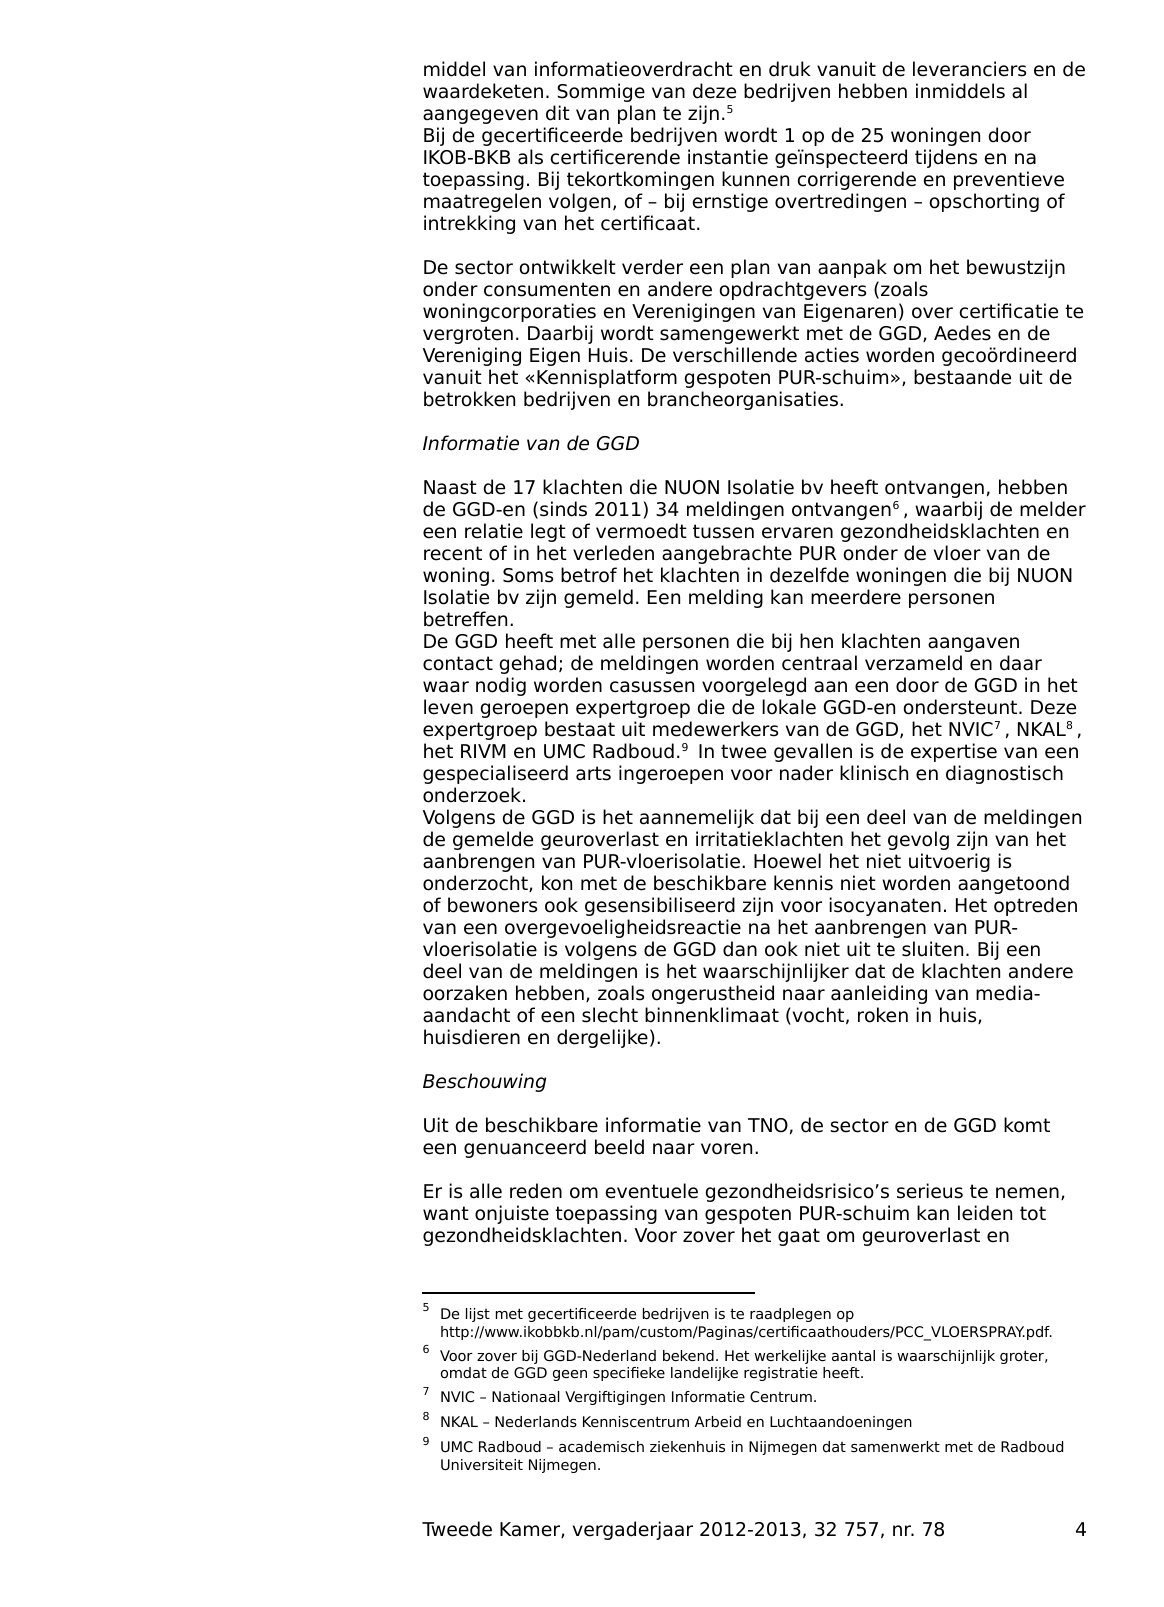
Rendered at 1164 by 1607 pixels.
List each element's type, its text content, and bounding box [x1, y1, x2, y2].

text De GGD heeft met alle personen die bij hen klachten aangaven contact gehad; de meldingen worden centraal verzameld en daar waar nodig worden casussen voorgelegd aan een door de GGD in het leven geroepen expertgroep die de lokale GGD-en ondersteunt. Deze expertgroep bestaat uit medewerkers van de GGD, het NVIC, NKAL, het RIVM en UMC Radboud. In twee gevallen is de expertise van een gespecialiseerd arts ingeroepen voor nader klinisch en diagnostisch onderzoek. [422, 631, 1087, 807]
text NVIC – Nationaal Vergiftigingen Informatie Centrum. [422, 1385, 1087, 1407]
text De sector ontwikkelt verder een plan van aanpak om het bewustzijn onder consumenten en andere opdrachtgevers (zoals woningcorporaties en Verenigingen van Eigenaren) over certificatie te vergroten. Daarbij wordt samengewerkt met de GGD, Aedes en de Vereniging Eigen Huis. De verschillende acties worden gecoördineerd vanuit het «Kennisplatform gespoten PUR-schuim», bestaande uit de betrokken bedrijven en brancheorganisaties. [422, 257, 1087, 411]
text UMC Radboud – academisch ziekenhuis in Nijmegen dat samenwerkt met de Radboud Universiteit Nijmegen. [422, 1435, 1087, 1474]
text NKAL – Nederlands Kenniscentrum Arbeid en Luchtaandoeningen [422, 1410, 1087, 1432]
subtitle Informatie van de GGD [422, 433, 1087, 455]
text Uit de beschikbare informatie van TNO, de sector en de GGD komt een genuanceerd beeld naar voren. [422, 1115, 1087, 1159]
text middel van informatieoverdracht en druk vanuit de leveranciers en de waardeketen. Sommige van deze bedrijven hebben inmiddels al aangegeven dit van plan te zijn. [422, 59, 1087, 125]
subtitle Beschouwing [422, 1071, 1087, 1093]
text Naast de 17 klachten die NUON Isolatie bv heeft ontvangen, hebben de GGD-en (sinds 2011) 34 meldingen ontvangen, waarbij de melder een relatie legt of vermoedt tussen ervaren gezondheidsklachten en recent of in het verleden aangebrachte PUR onder de vloer van de woning. Soms betrof het klachten in dezelfde woningen die bij NUON Isolatie bv zijn gemeld. Een melding kan meerdere personen betreffen. [422, 477, 1087, 631]
text Volgens de GGD is het aannemelijk dat bij een deel van de meldingen de gemelde geuroverlast en irritatieklachten het gevolg zijn van het aanbrengen van PUR-vloerisolatie. Hoewel het niet uitvoerig is onderzocht, kon met de beschikbare kennis niet worden aangetoond of bewoners ook gesensibiliseerd zijn voor isocyanaten. Het optreden van een overgevoeligheidsreactie na het aanbrengen van PUR-vloerisolatie is volgens de GGD dan ook niet uit te sluiten. Bij een deel van de meldingen is het waarschijnlijker dat de klachten andere oorzaken hebben, zoals ongerustheid naar aanleiding van media-aandacht of een slecht binnenklimaat (vocht, roken in huis, huisdieren en dergelijke). [422, 807, 1087, 1049]
text Bij de gecertificeerde bedrijven wordt 1 op de 25 woningen door IKOB-BKB als certificerende instantie geïnspecteerd tijdens en na toepassing. Bij tekortkomingen kunnen corrigerende en preventieve maatregelen volgen, of – bij ernstige overtredingen – opschorting of intrekking van het certificaat. [422, 125, 1087, 235]
text Voor zover bij GGD-Nederland bekend. Het werkelijke aantal is waarschijnlijk groter, omdat de GGD geen specifieke landelijke registratie heeft. [422, 1343, 1087, 1382]
text De lijst met gecertificeerde bedrijven is te raadplegen op http://www.ikobbkb.nl/pam/custom/Paginas/certificaathouders/PCC_VLOERSPRAY.pdf. [422, 1302, 1087, 1341]
text Er is alle reden om eventuele gezondheidsrisico’s serieus te nemen, want onjuiste toepassing van gespoten PUR-schuim kan leiden tot gezondheidsklachten. Voor zover het gaat om geuroverlast en [422, 1181, 1087, 1247]
